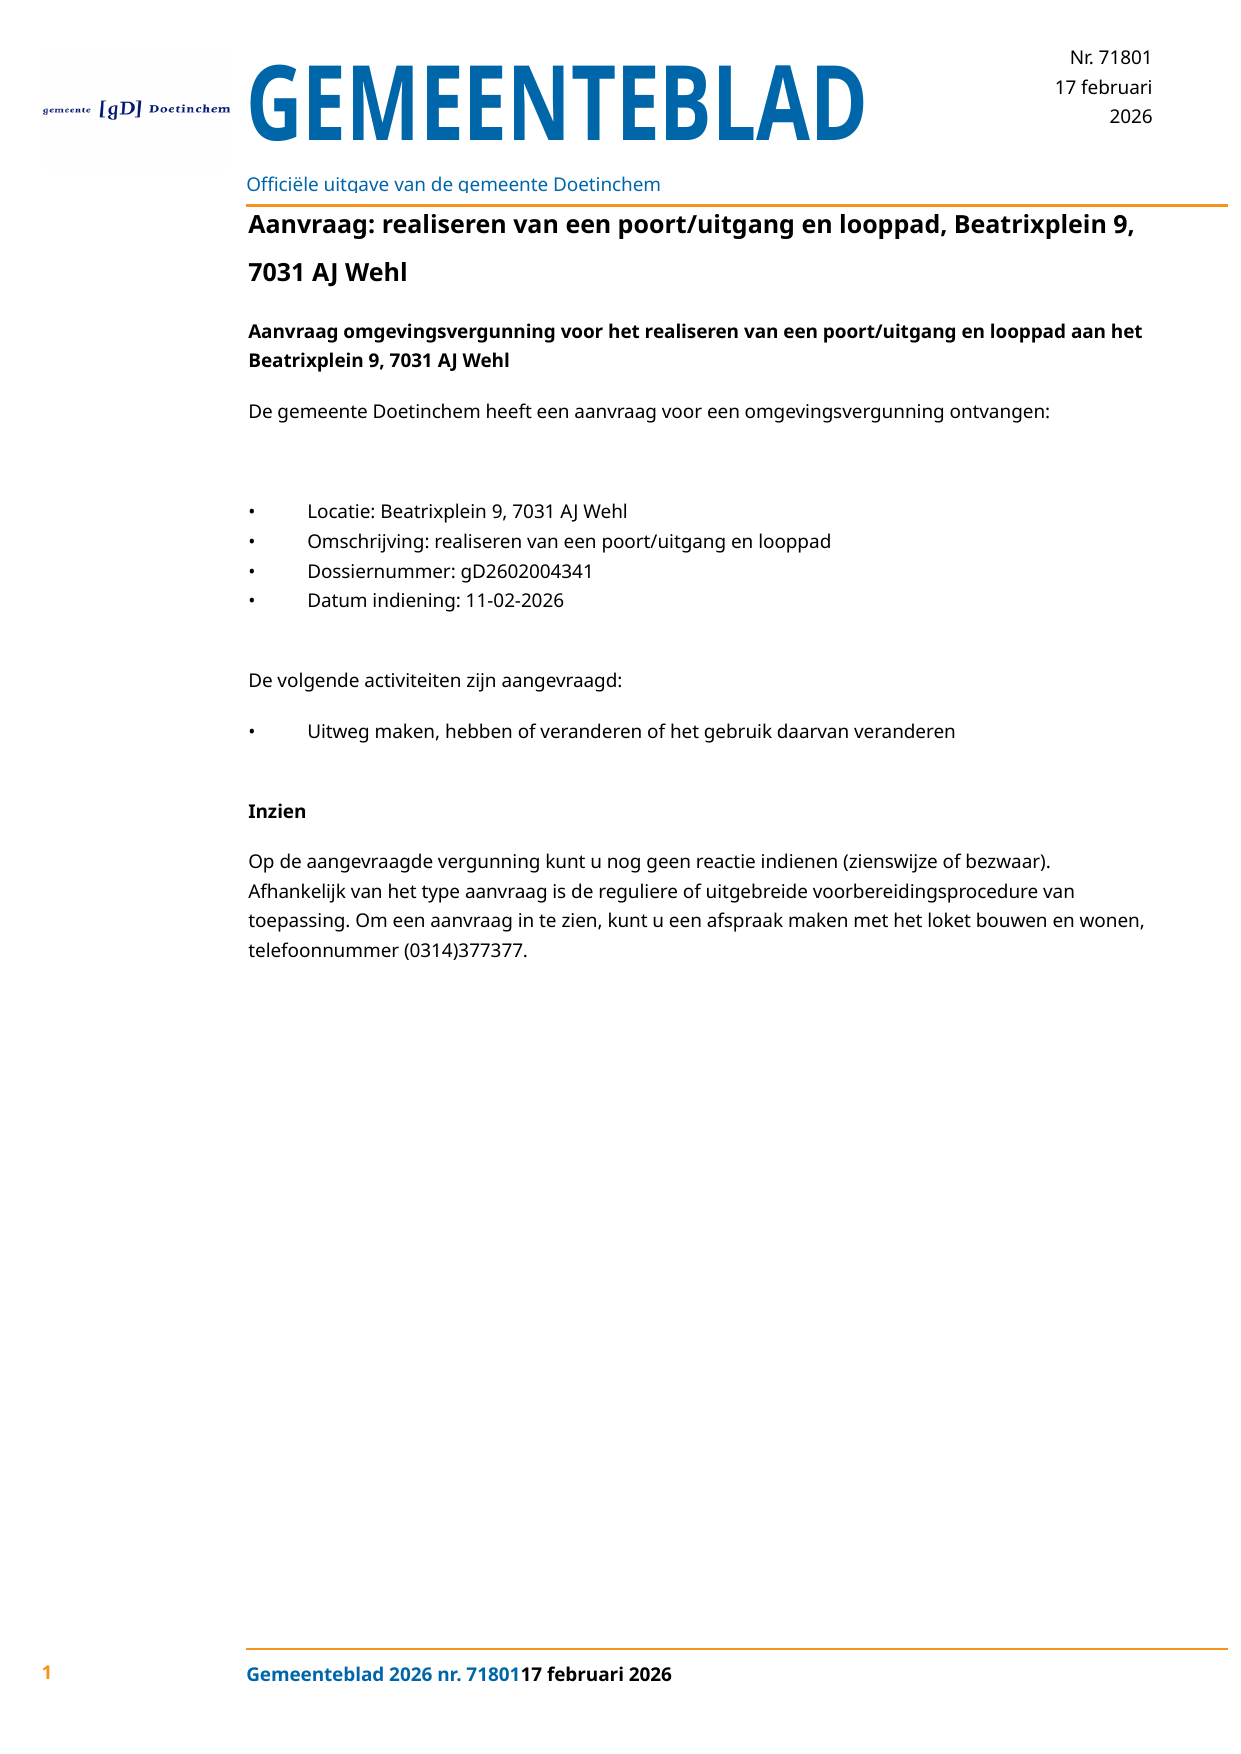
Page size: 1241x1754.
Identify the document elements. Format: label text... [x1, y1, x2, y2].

picture [41, 47, 231, 172]
text Aanvraag: realiseren van een poort/uitgang en looppad, Beatrixplein 9, 7031 AJ Wehl [248, 207, 1152, 288]
list Locatie: Beatrixplein 9, 7031 AJ Wehl [248, 499, 1152, 524]
list Omschrijving: realiseren van een poort/uitgang en looppad [248, 528, 1152, 554]
list Dossiernummer: gD2602004341 [248, 558, 1152, 584]
text Op de aangevraagde vergunning kunt u nog geen reactie indienen (zienswijze of bezwaar). Afhankelijk van het type aanvraag is de reguliere of uitgebreide voorbereidingsprocedure van toepassing. Om een aanvraag in te zien, kunt u een afspraak maken met het loket bouwen en wonen, telefoonnummer (0314)377377. [248, 848, 1152, 963]
text Aanvraag omgevingsvergunning voor het realiseren van een poort/uitgang en looppad aan het Beatrixplein 9, 7031 AJ Wehl [248, 318, 1152, 373]
text Inzien [248, 798, 1152, 824]
text De gemeente Doetinchem heeft een aanvraag voor een omgevingsvergunning ontvangen: [248, 398, 1152, 424]
text De volgende activiteiten zijn aangevraagd: [248, 667, 1152, 693]
list Uitweg maken, hebben of veranderen of het gebruik daarvan veranderen [248, 718, 1152, 744]
list Datum indiening: 11-02-2026 [248, 587, 1152, 613]
